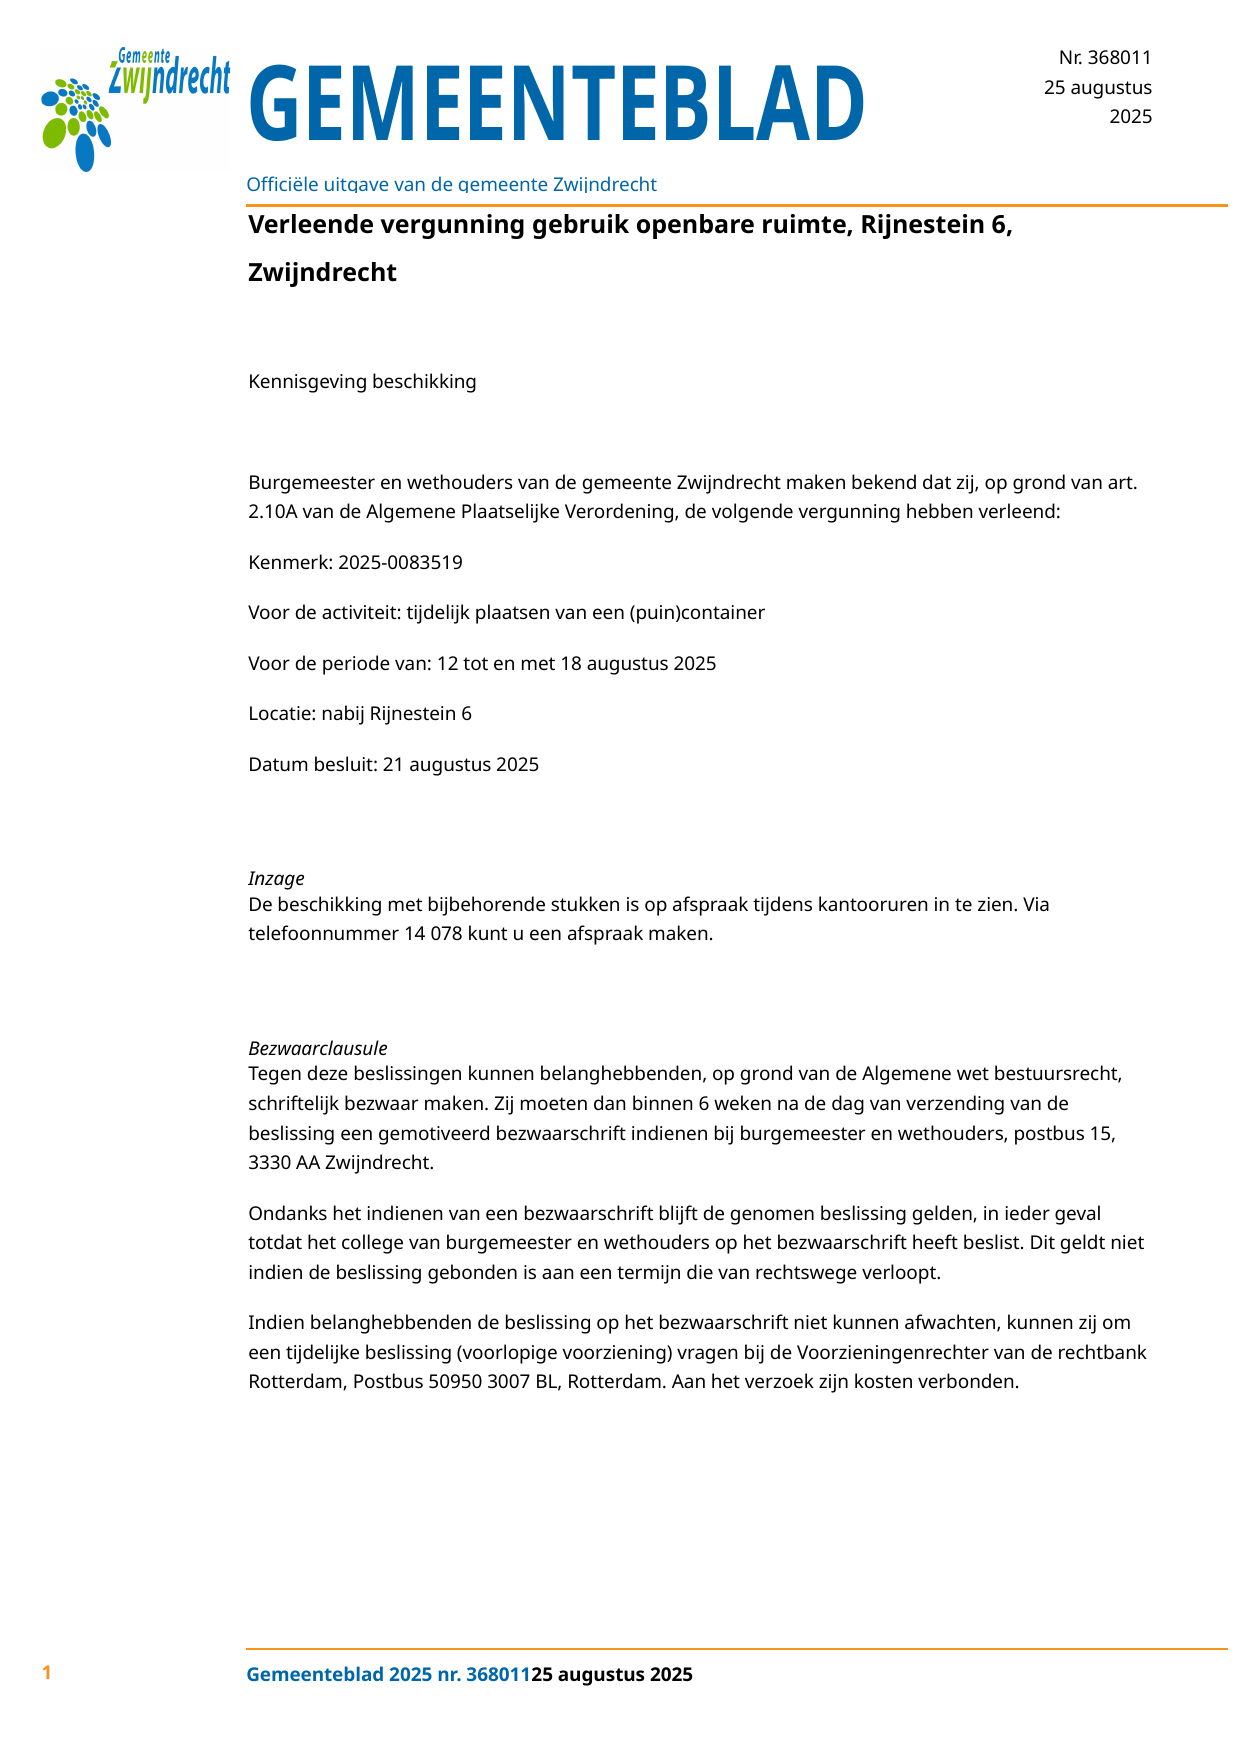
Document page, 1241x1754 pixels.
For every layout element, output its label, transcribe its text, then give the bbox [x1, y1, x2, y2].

text Kenmerk: 2025-0083519 [248, 549, 1152, 575]
text Indien belanghebbenden de beslissing op het bezwaarschrift niet kunnen afwachten, kunnen zij om een tijdelijke beslissing (voorlopige voorziening) vragen bij de Voorzieningenrechter van de rechtbank Rotterdam, Postbus 50950 3007 BL, Rotterdam. Aan het verzoek zijn kosten verbonden. [248, 1309, 1152, 1394]
text Voor de activiteit: tijdelijk plaatsen van een (puin)container [248, 599, 1152, 625]
text Locatie: nabij Rijnestein 6 [248, 700, 1152, 726]
text Burgemeester en wethouders van de gemeente Zwijndrecht maken bekend dat zij, op grond van art. 2.10A van de Algemene Plaatselijke Verordening, de volgende vergunning hebben verleend: [248, 469, 1152, 524]
text Voor de periode van: 12 tot en met 18 augustus 2025 [248, 650, 1152, 676]
picture [41, 47, 231, 172]
text Ondanks het indienen van een bezwaarschrift blijft de genomen beslissing gelden, in ieder geval totdat het college van burgemeester en wethouders op het bezwaarschrift heeft beslist. Dit geldt niet indien de beslissing gebonden is aan een termijn die van rechtswege verloopt. [248, 1200, 1152, 1285]
text Datum besluit: 21 augustus 2025 [248, 751, 1152, 777]
text De beschikking met bijbehorende stukken is op afspraak tijdens kantooruren in te zien. Via telefoonnummer 14 078 kunt u een afspraak maken. [248, 891, 1152, 946]
text Kennisgeving beschikking [248, 368, 1152, 394]
text Verleende vergunning gebruik openbare ruimte, Rijnestein 6, Zwijndrecht [248, 207, 1152, 288]
text Inzage [248, 865, 1152, 891]
text Bezwaarclausule [248, 1035, 1152, 1061]
text Tegen deze beslissingen kunnen belanghebbenden, op grond van de Algemene wet bestuursrecht, schriftelijk bezwaar maken. Zij moeten dan binnen 6 weken na de dag van verzending van de beslissing een gemotiveerd bezwaarschrift indienen bij burgemeester en wethouders, postbus 15, 3330 AA Zwijndrecht. [248, 1061, 1152, 1175]
